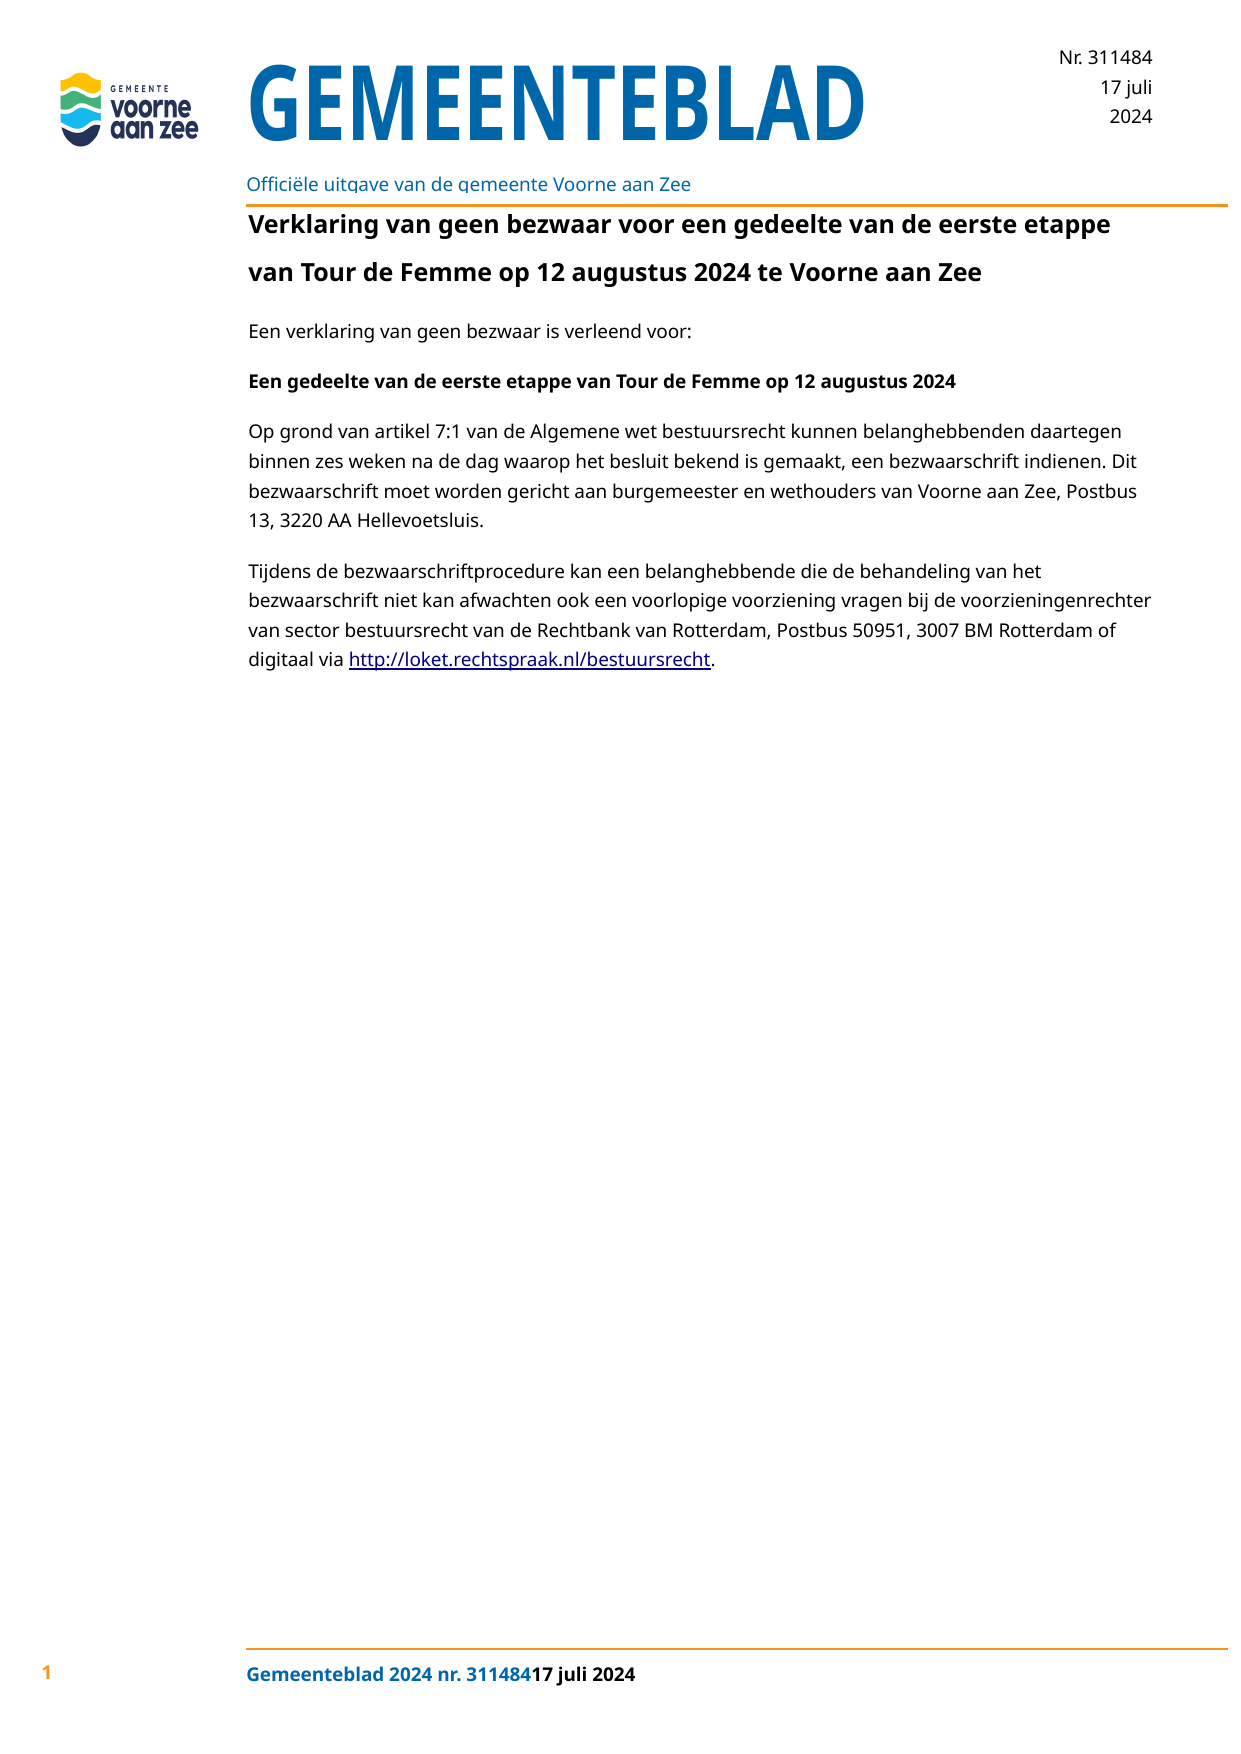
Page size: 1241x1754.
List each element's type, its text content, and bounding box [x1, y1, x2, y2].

text Een gedeelte van de eerste etappe van Tour de Femme op 12 augustus 2024 [248, 368, 1152, 394]
text Tijdens de bezwaarschriftprocedure kan een belanghebbende die de behandeling van het bezwaarschrift niet kan afwachten ook een voorlopige voorziening vragen bij de voorzieningenrechter van sector bestuursrecht van de Rechtbank van Rotterdam, Postbus 50951, 3007 BM Rotterdam of digitaal via http://loket.rechtspraak.nl/bestuursrecht. [248, 558, 1152, 672]
text Op grond van artikel 7:1 van de Algemene wet bestuursrecht kunnen belanghebbenden daartegen binnen zes weken na de dag waarop het besluit bekend is gemaakt, een bezwaarschrift indienen. Dit bezwaarschrift moet worden gericht aan burgemeester en wethouders van Voorne aan Zee, Postbus 13, 3220 AA Hellevoetsluis. [248, 419, 1152, 533]
text Verklaring van geen bezwaar voor een gedeelte van de eerste etappe van Tour de Femme op 12 augustus 2024 te Voorne aan Zee [248, 207, 1152, 288]
picture [41, 47, 231, 172]
text Een verklaring van geen bezwaar is verleend voor: [248, 318, 1152, 344]
